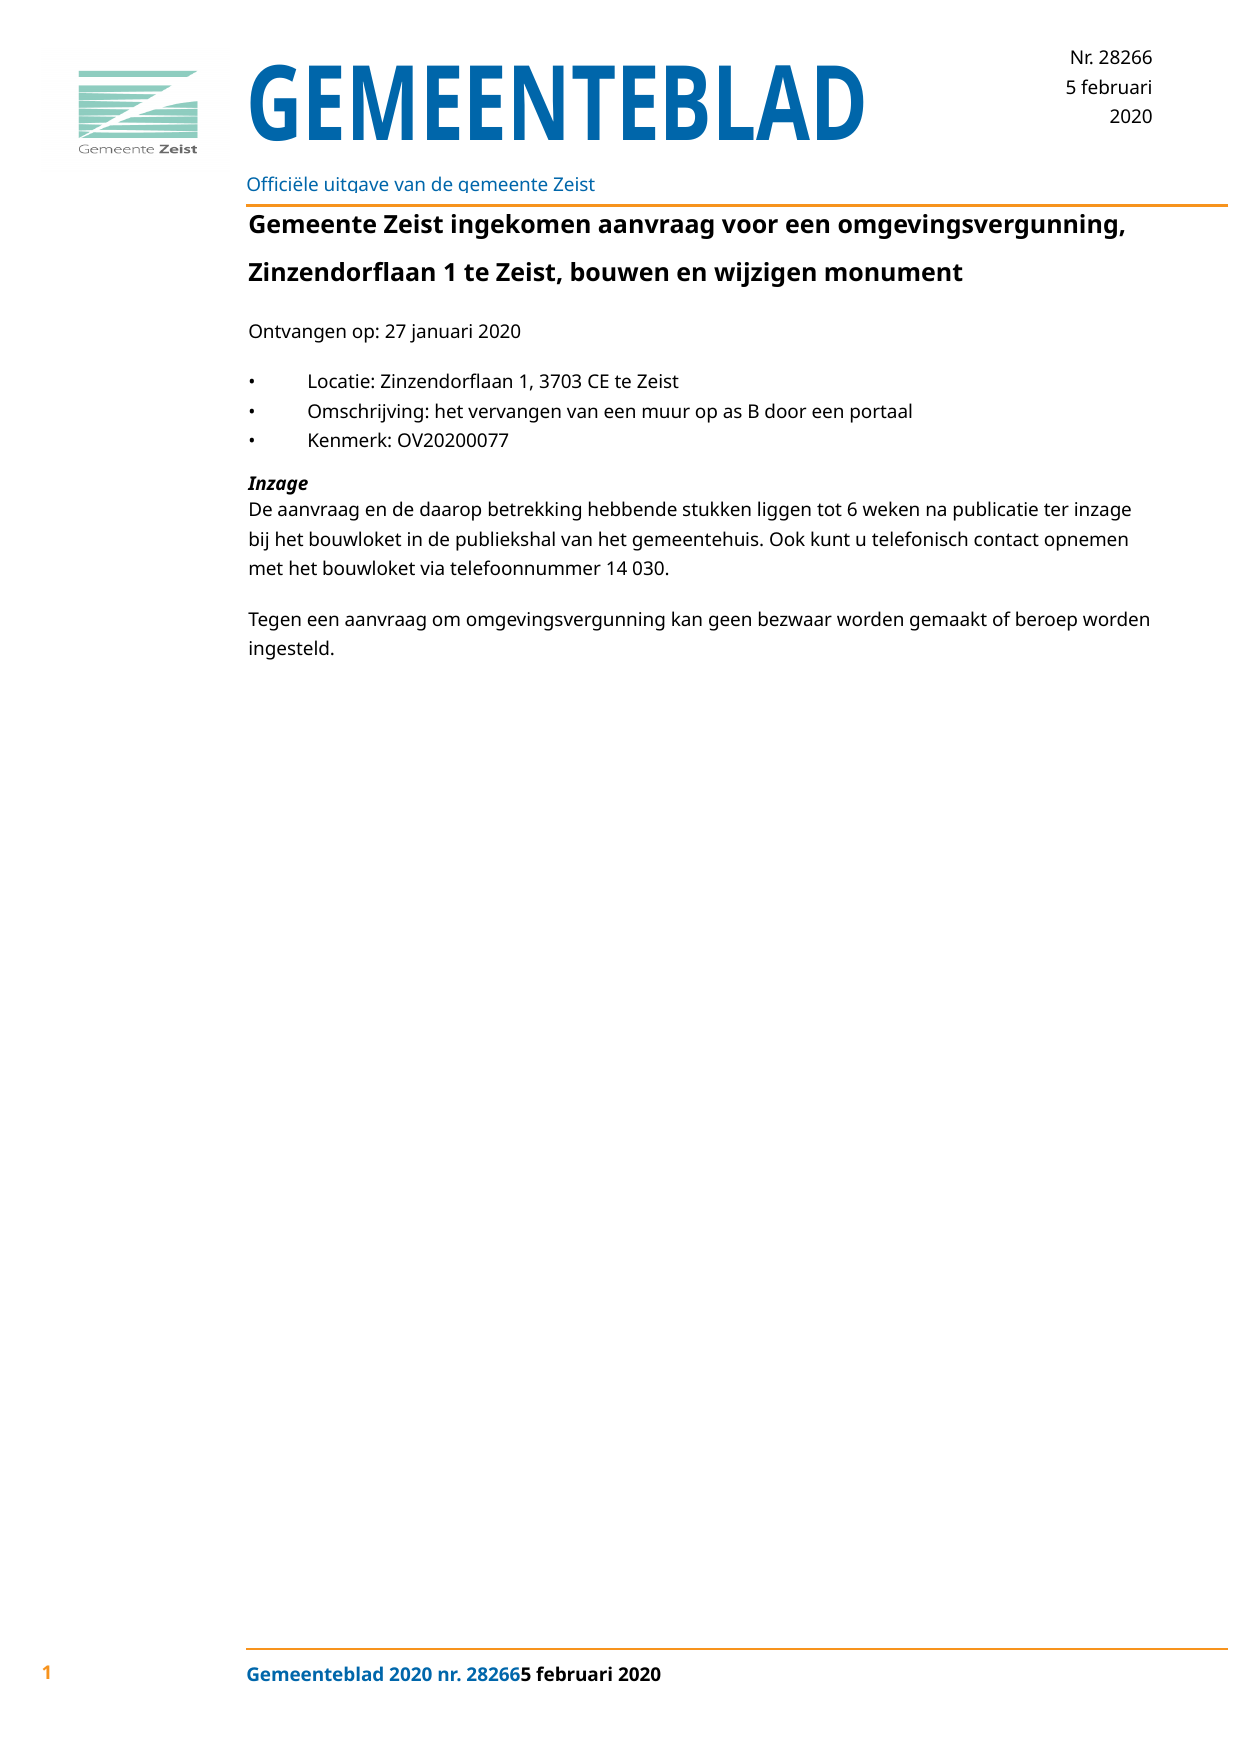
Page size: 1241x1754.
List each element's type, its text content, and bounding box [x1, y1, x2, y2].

text Inzage [248, 471, 1152, 496]
text Gemeente Zeist ingekomen aanvraag voor een omgevingsvergunning, Zinzendorflaan 1 te Zeist, bouwen en wijzigen monument [248, 207, 1152, 288]
list Locatie: Zinzendorflaan 1, 3703 CE te Zeist [248, 368, 1152, 394]
list Omschrijving: het vervangen van een muur op as B door een portaal [248, 398, 1152, 424]
text Tegen een aanvraag om omgevingsvergunning kan geen bezwaar worden gemaakt of beroep worden ingesteld. [248, 606, 1152, 661]
text Ontvangen op: 27 januari 2020 [248, 318, 1152, 344]
list Kenmerk: OV20200077 [248, 427, 1152, 453]
picture [41, 47, 231, 172]
text De aanvraag en de daarop betrekking hebbende stukken liggen tot 6 weken na publicatie ter inzage bij het bouwloket in de publiekshal van het gemeentehuis. Ook kunt u telefonisch contact opnemen met het bouwloket via telefoonnummer 14 030. [248, 496, 1152, 581]
